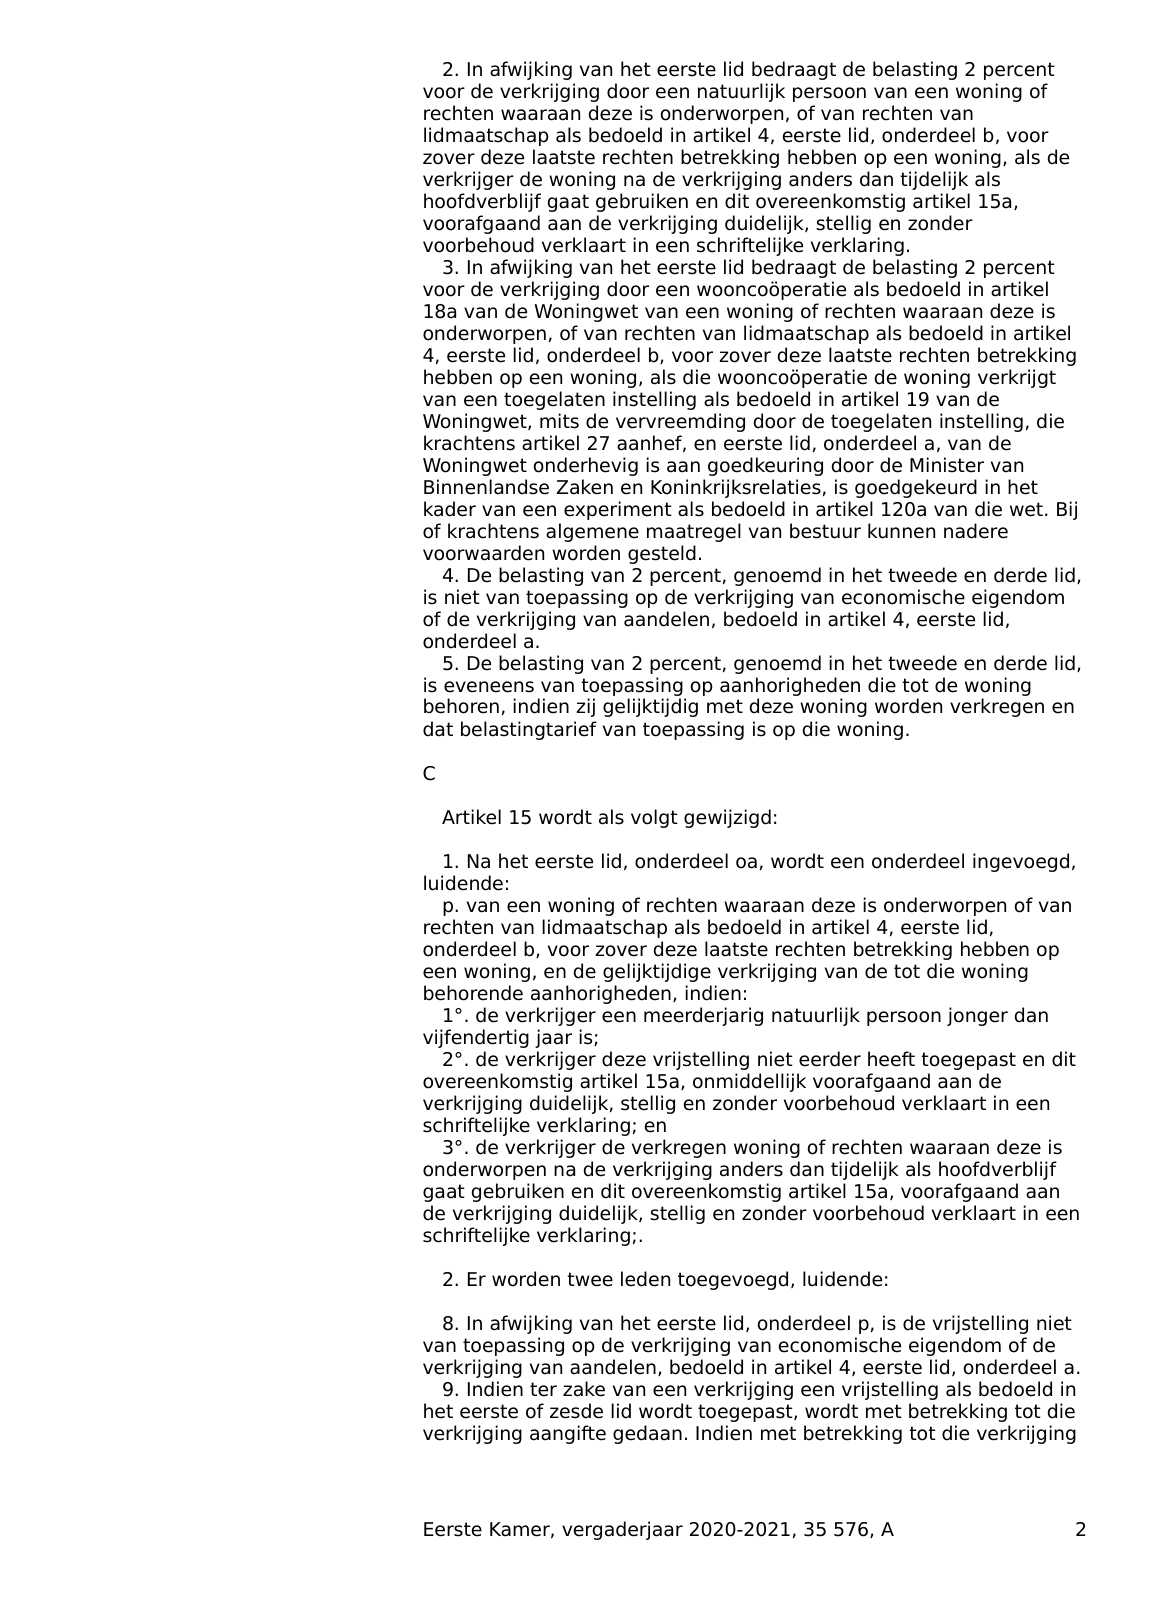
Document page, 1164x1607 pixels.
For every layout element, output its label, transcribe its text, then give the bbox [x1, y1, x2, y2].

text 2. Er worden twee leden toegevoegd, luidende: [422, 1269, 1087, 1291]
text 2. In afwijking van het eerste lid bedraagt de belasting 2 percent voor de verkrijging door een natuurlijk persoon van een woning of rechten waaraan deze is onderworpen, of van rechten van lidmaatschap als bedoeld in artikel 4, eerste lid, onderdeel b, voor zover deze laatste rechten betrekking hebben op een woning, als de verkrijger de woning na de verkrijging anders dan tijdelijk als hoofdverblijf gaat gebruiken en dit overeenkomstig artikel 15a, voorafgaand aan de verkrijging duidelijk, stellig en zonder voorbehoud verklaart in een schriftelijke verklaring. [422, 59, 1087, 257]
text C [422, 763, 1087, 784]
text 3°. de verkrijger de verkregen woning of rechten waaraan deze is onderworpen na de verkrijging anders dan tijdelijk als hoofdverblijf gaat gebruiken en dit overeenkomstig artikel 15a, voorafgaand aan de verkrijging duidelijk, stellig en zonder voorbehoud verklaart in een schriftelijke verklaring;. [422, 1137, 1087, 1247]
text 1°. de verkrijger een meerderjarig natuurlijk persoon jonger dan vijfendertig jaar is; [422, 1005, 1087, 1049]
text 1. Na het eerste lid, onderdeel oa, wordt een onderdeel ingevoegd, luidende: [422, 851, 1087, 895]
text 5. De belasting van 2 percent, genoemd in het tweede en derde lid, is eveneens van toepassing op aanhorigheden die tot de woning behoren, indien zij gelijktijdig met deze woning worden verkregen en dat belastingtarief van toepassing is op die woning. [422, 652, 1087, 740]
text 4. De belasting van 2 percent, genoemd in het tweede en derde lid, is niet van toepassing op de verkrijging van economische eigendom of de verkrijging van aandelen, bedoeld in artikel 4, eerste lid, onderdeel a. [422, 564, 1087, 652]
text 3. In afwijking van het eerste lid bedraagt de belasting 2 percent voor de verkrijging door een wooncoöperatie als bedoeld in artikel 18a van de Woningwet van een woning of rechten waaraan deze is onderworpen, of van rechten van lidmaatschap als bedoeld in artikel 4, eerste lid, onderdeel b, voor zover deze laatste rechten betrekking hebben op een woning, als die wooncoöperatie de woning verkrijgt van een toegelaten instelling als bedoeld in artikel 19 van de Woningwet, mits de vervreemding door de toegelaten instelling, die krachtens artikel 27 aanhef, en eerste lid, onderdeel a, van de Woningwet onderhevig is aan goedkeuring door de Minister van Binnenlandse Zaken en Koninkrijksrelaties, is goedgekeurd in het kader van een experiment als bedoeld in artikel 120a van die wet. Bij of krachtens algemene maatregel van bestuur kunnen nadere voorwaarden worden gesteld. [422, 257, 1087, 564]
text 8. In afwijking van het eerste lid, onderdeel p, is de vrijstelling niet van toepassing op de verkrijging van economische eigendom of de verkrijging van aandelen, bedoeld in artikel 4, eerste lid, onderdeel a. [422, 1313, 1087, 1379]
text Artikel 15 wordt als volgt gewijzigd: [422, 807, 1087, 829]
text 9. Indien ter zake van een verkrijging een vrijstelling als bedoeld in het eerste of zesde lid wordt toegepast, wordt met betrekking tot die verkrijging aangifte gedaan. Indien met betrekking tot die verkrijging [422, 1379, 1087, 1445]
text 2°. de verkrijger deze vrijstelling niet eerder heeft toegepast en dit overeenkomstig artikel 15a, onmiddellijk voorafgaand aan de verkrijging duidelijk, stellig en zonder voorbehoud verklaart in een schriftelijke verklaring; en [422, 1049, 1087, 1137]
text p. van een woning of rechten waaraan deze is onderworpen of van rechten van lidmaatschap als bedoeld in artikel 4, eerste lid, onderdeel b, voor zover deze laatste rechten betrekking hebben op een woning, en de gelijktijdige verkrijging van de tot die woning behorende aanhorigheden, indien: [422, 895, 1087, 1005]
